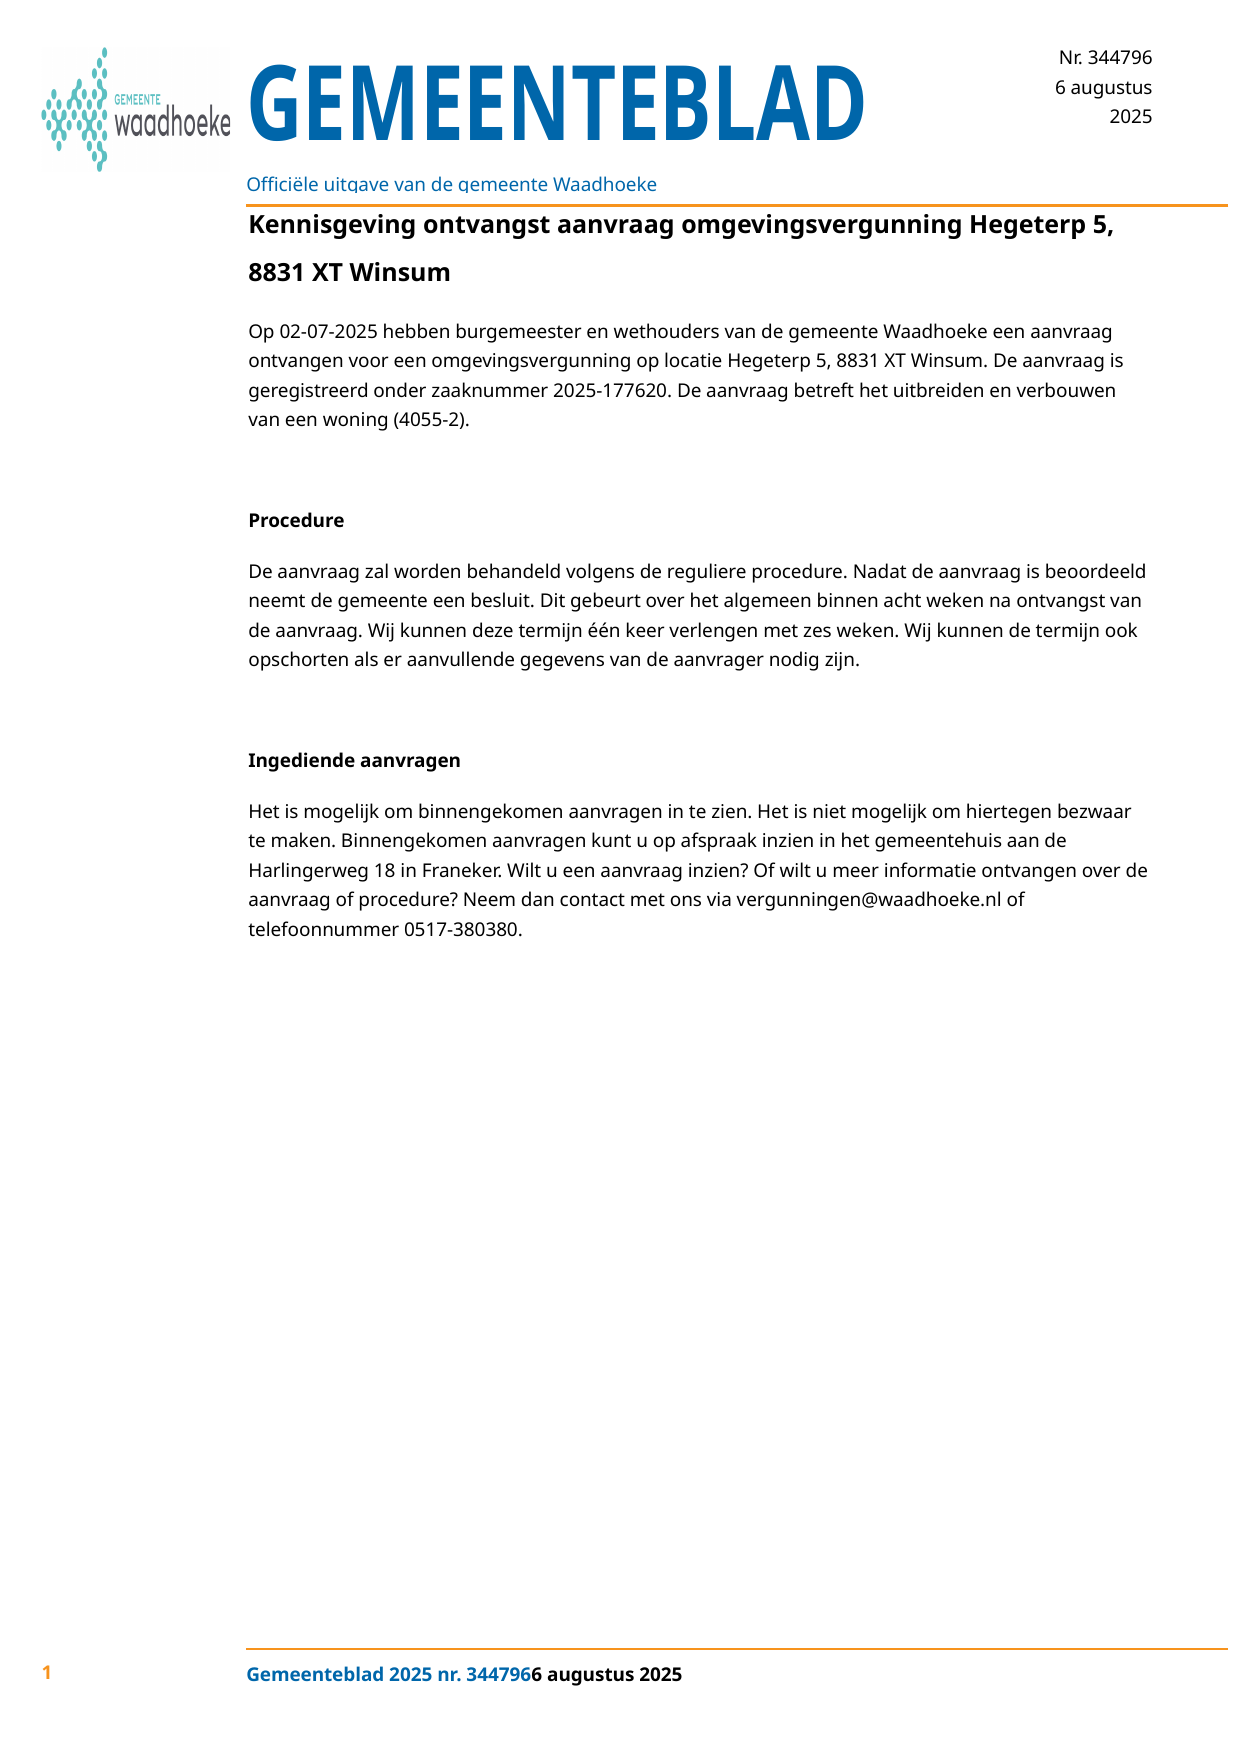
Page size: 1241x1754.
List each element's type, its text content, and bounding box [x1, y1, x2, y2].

text De aanvraag zal worden behandeld volgens de reguliere procedure. Nadat de aanvraag is beoordeeld neemt de gemeente een besluit. Dit gebeurt over het algemeen binnen acht weken na ontvangst van de aanvraag. Wij kunnen deze termijn één keer verlengen met zes weken. Wij kunnen de termijn ook opschorten als er aanvullende gegevens van de aanvrager nodig zijn. [248, 558, 1152, 672]
text Kennisgeving ontvangst aanvraag omgevingsvergunning Hegeterp 5, 8831 XT Winsum [248, 207, 1152, 288]
picture [41, 47, 231, 172]
text Ingediende aanvragen [248, 747, 1152, 773]
text Het is mogelijk om binnengekomen aanvragen in te zien. Het is niet mogelijk om hiertegen bezwaar te maken. Binnengekomen aanvragen kunt u op afspraak inzien in het gemeentehuis aan de Harlingerweg 18 in Franeker. Wilt u een aanvraag inzien? Of wilt u meer informatie ontvangen over de aanvraag of procedure? Neem dan contact met ons via vergunningen@waadhoeke.nl of telefoonnummer 0517-380380. [248, 798, 1152, 942]
text Op 02-07-2025 hebben burgemeester en wethouders van de gemeente Waadhoeke een aanvraag ontvangen voor een omgevingsvergunning op locatie Hegeterp 5, 8831 XT Winsum. De aanvraag is geregistreerd onder zaaknummer 2025-177620. De aanvraag betreft het uitbreiden en verbouwen van een woning (4055-2). [248, 318, 1152, 432]
text Procedure [248, 507, 1152, 533]
